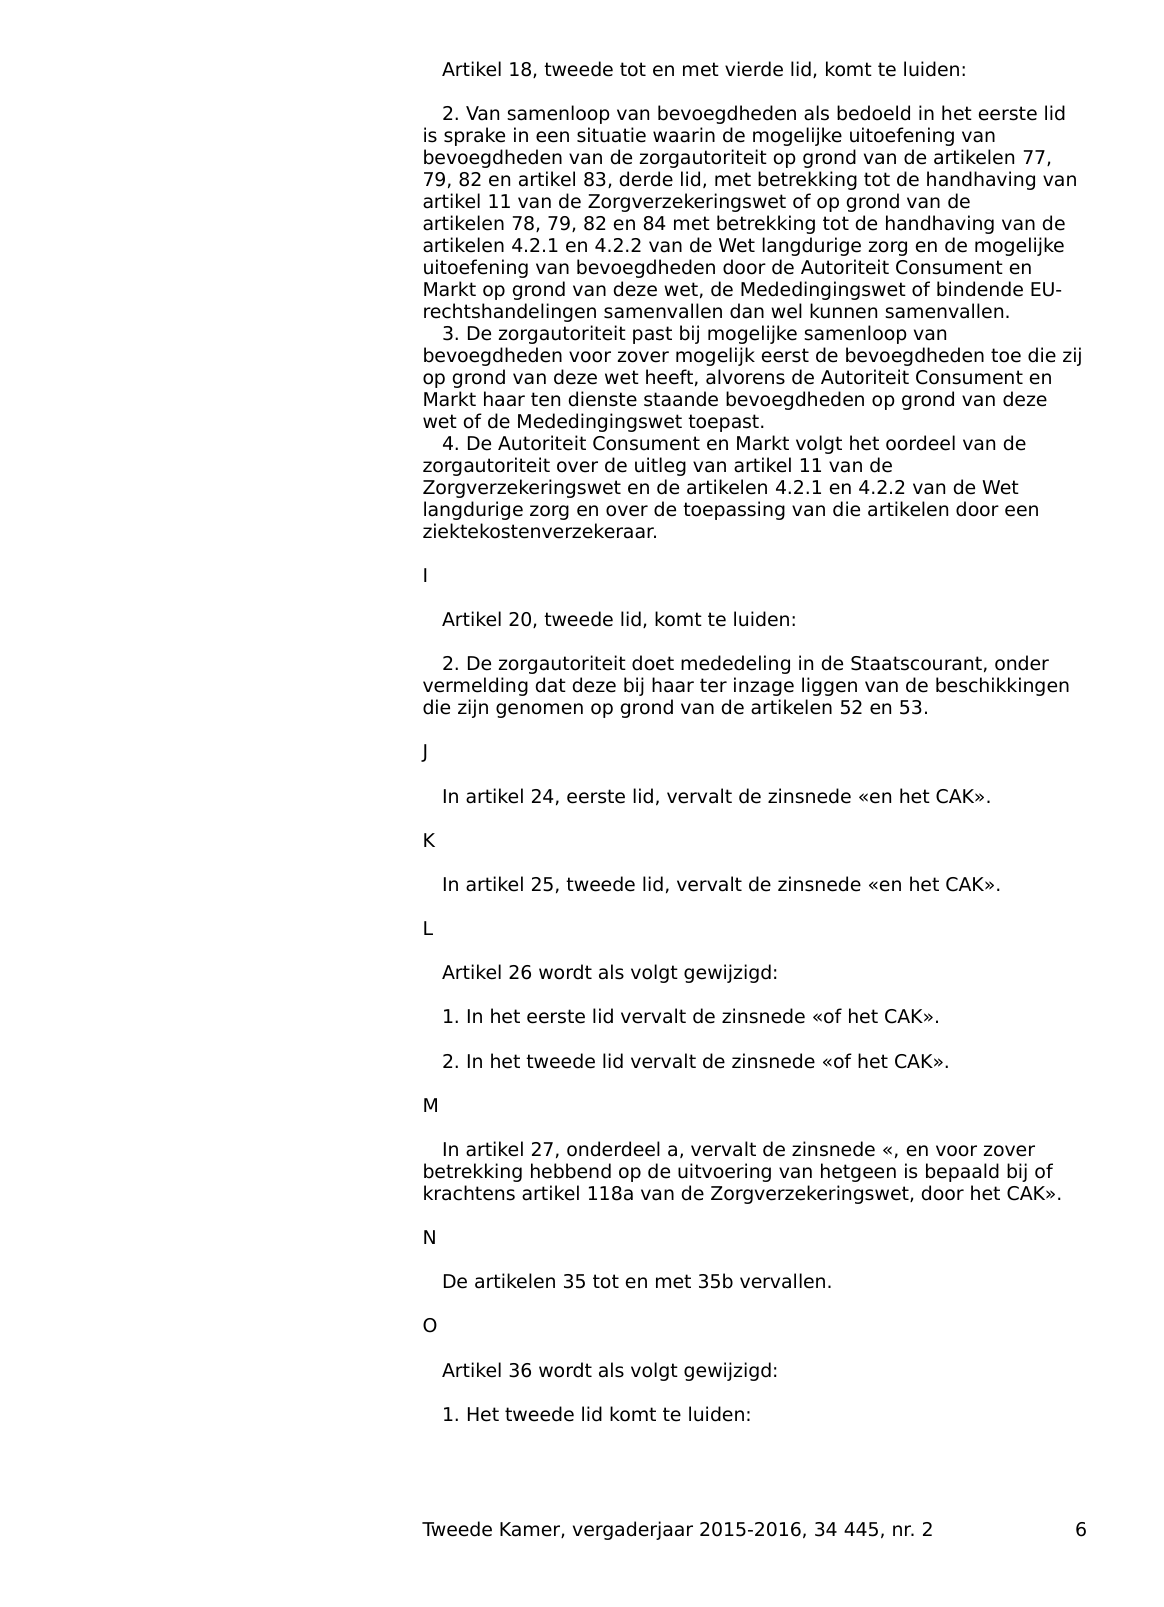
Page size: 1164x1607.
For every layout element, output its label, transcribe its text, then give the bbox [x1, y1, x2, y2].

text 2. Van samenloop van bevoegdheden als bedoeld in het eerste lid is sprake in een situatie waarin de mogelijke uitoefening van bevoegdheden van de zorgautoriteit op grond van de artikelen 77, 79, 82 en artikel 83, derde lid, met betrekking tot de handhaving van artikel 11 van de Zorgverzekeringswet of op grond van de artikelen 78, 79, 82 en 84 met betrekking tot de handhaving van de artikelen 4.2.1 en 4.2.2 van de Wet langdurige zorg en de mogelijke uitoefening van bevoegdheden door de Autoriteit Consument en Markt op grond van deze wet, de Mededingingswet of bindende EU-rechtshandelingen samenvallen dan wel kunnen samenvallen. [422, 103, 1087, 323]
text De artikelen 35 tot en met 35b vervallen. [422, 1271, 1087, 1293]
text 1. In het eerste lid vervalt de zinsnede «of het CAK». [422, 1006, 1087, 1028]
text Artikel 36 wordt als volgt gewijzigd: [422, 1359, 1087, 1382]
text 1. Het tweede lid komt te luiden: [422, 1404, 1087, 1426]
text J [422, 741, 1087, 763]
text N [422, 1227, 1087, 1249]
text In artikel 24, eerste lid, vervalt de zinsnede «en het CAK». [422, 786, 1087, 808]
text Artikel 20, tweede lid, komt te luiden: [422, 609, 1087, 631]
text 2. In het tweede lid vervalt de zinsnede «of het CAK». [422, 1051, 1087, 1073]
text Artikel 18, tweede tot en met vierde lid, komt te luiden: [422, 59, 1087, 81]
text K [422, 830, 1087, 852]
text 3. De zorgautoriteit past bij mogelijke samenloop van bevoegdheden voor zover mogelijk eerst de bevoegdheden toe die zij op grond van deze wet heeft, alvorens de Autoriteit Consument en Markt haar ten dienste staande bevoegdheden op grond van deze wet of de Mededingingswet toepast. [422, 323, 1087, 433]
text O [422, 1315, 1087, 1337]
text In artikel 25, tweede lid, vervalt de zinsnede «en het CAK». [422, 874, 1087, 896]
text M [422, 1095, 1087, 1117]
text 4. De Autoriteit Consument en Markt volgt het oordeel van de zorgautoriteit over de uitleg van artikel 11 van de Zorgverzekeringswet en de artikelen 4.2.1 en 4.2.2 van de Wet langdurige zorg en over de toepassing van die artikelen door een ziektekostenverzekeraar. [422, 433, 1087, 543]
text In artikel 27, onderdeel a, vervalt de zinsnede «, en voor zover betrekking hebbend op de uitvoering van hetgeen is bepaald bij of krachtens artikel 118a van de Zorgverzekeringswet, door het CAK». [422, 1139, 1087, 1205]
text 2. De zorgautoriteit doet mededeling in de Staatscourant, onder vermelding dat deze bij haar ter inzage liggen van de beschikkingen die zijn genomen op grond van de artikelen 52 en 53. [422, 653, 1087, 719]
text I [422, 565, 1087, 587]
text Artikel 26 wordt als volgt gewijzigd: [422, 962, 1087, 984]
text L [422, 918, 1087, 940]
